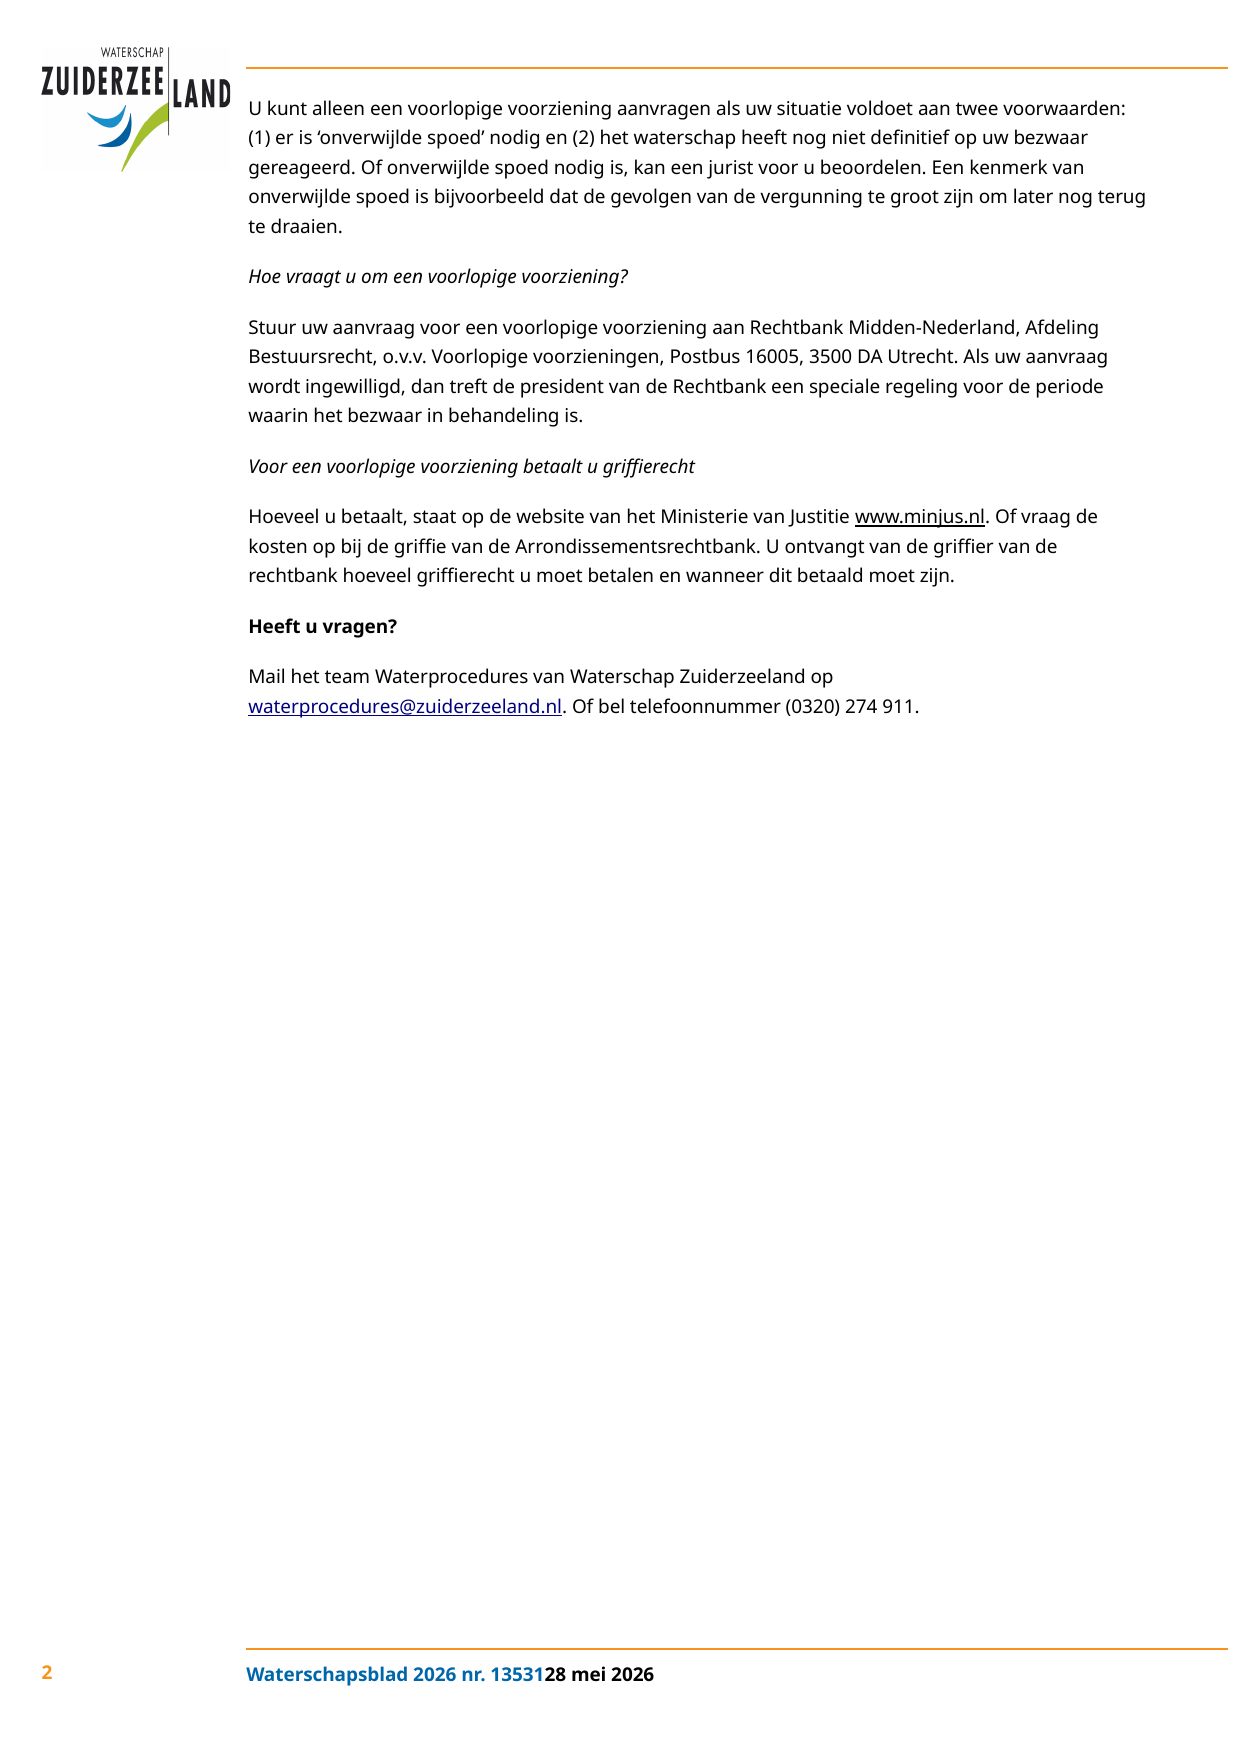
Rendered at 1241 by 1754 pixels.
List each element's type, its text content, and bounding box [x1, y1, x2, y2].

text Stuur uw aanvraag voor een voorlopige voorziening aan Rechtbank Midden-Nederland, Afdeling Bestuursrecht, o.v.v. Voorlopige voorzieningen, Postbus 16005, 3500 DA Utrecht. Als uw aanvraag wordt ingewilligd, dan treft de president van de Rechtbank een speciale regeling voor de periode waarin het bezwaar in behandeling is. [248, 314, 1152, 428]
text Voor een voorlopige voorziening betaalt u griffierecht [248, 453, 1152, 479]
text Hoeveel u betaalt, staat op de website van het Ministerie van Justitie www.minjus.nl. Of vraag de kosten op bij de griffie van de Arrondissementsrechtbank. U ontvangt van de griffier van de rechtbank hoeveel griffierecht u moet betalen en wanneer dit betaald moet zijn. [248, 503, 1152, 588]
text Mail het team Waterprocedures van Waterschap Zuiderzeeland op waterprocedures@zuiderzeeland.nl. Of bel telefoonnummer (0320) 274 911. [248, 663, 1152, 719]
text Heeft u vragen? [248, 613, 1152, 639]
text Hoe vraagt u om een voorlopige voorziening? [248, 263, 1152, 289]
picture [41, 47, 231, 172]
text U kunt alleen een voorlopige voorziening aanvragen als uw situatie voldoet aan twee voorwaarden: (1) er is ‘onverwijlde spoed’ nodig en (2) het waterschap heeft nog niet definitief op uw bezwaar gereageerd. Of onverwijlde spoed nodig is, kan een jurist voor u beoordelen. Een kenmerk van onverwijlde spoed is bijvoorbeeld dat de gevolgen van de vergunning te groot zijn om later nog terug te draaien. [248, 95, 1152, 239]
